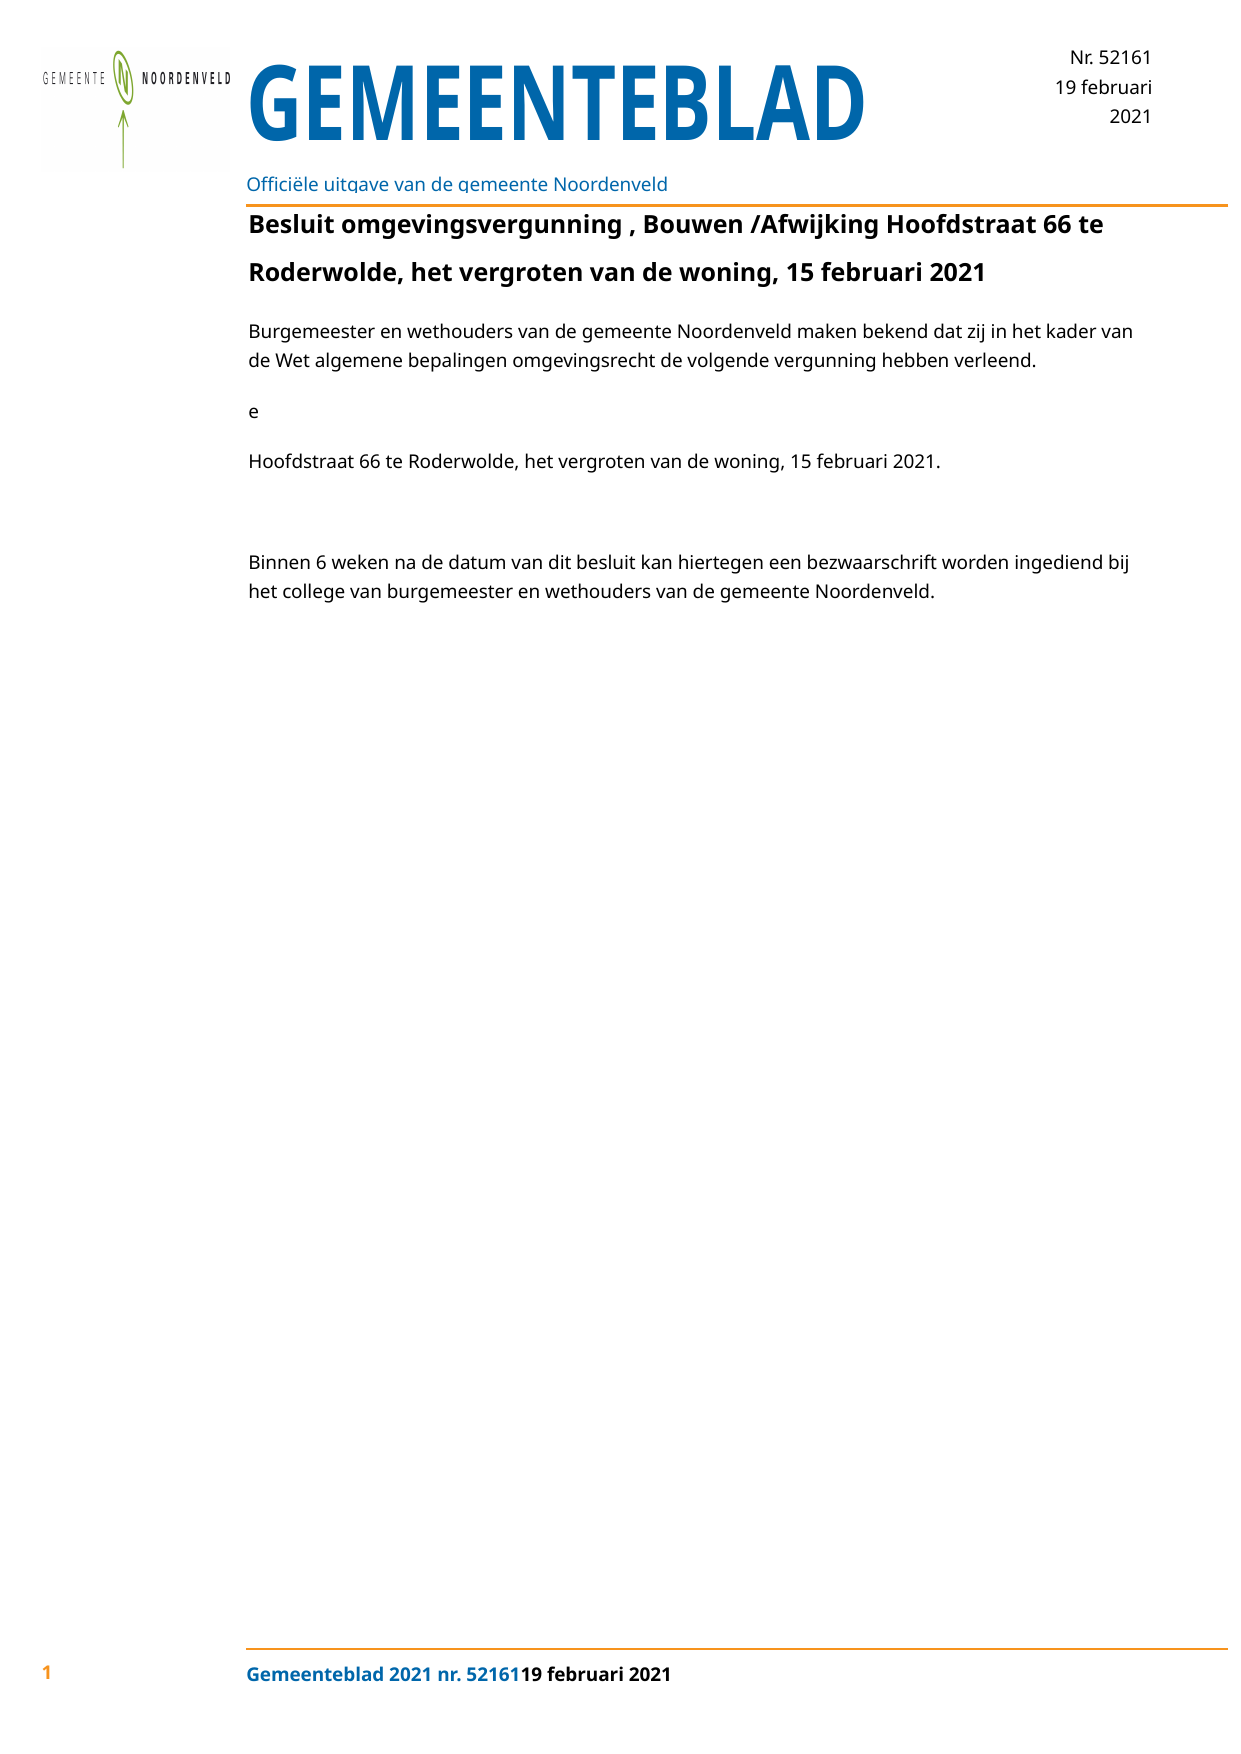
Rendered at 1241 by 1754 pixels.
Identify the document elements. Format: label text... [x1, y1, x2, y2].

text Hoofdstraat 66 te Roderwolde, het vergroten van de woning, 15 februari 2021. [248, 448, 1152, 474]
text Besluit omgevingsvergunning , Bouwen /Afwijking Hoofdstraat 66 te Roderwolde, het vergroten van de woning, 15 februari 2021 [248, 207, 1152, 288]
picture [41, 47, 231, 172]
text Burgemeester en wethouders van de gemeente Noordenveld maken bekend dat zij in het kader van de Wet algemene bepalingen omgevingsrecht de volgende vergunning hebben verleend. [248, 318, 1152, 373]
text e [248, 398, 1152, 424]
text Binnen 6 weken na de datum van dit besluit kan hiertegen een bezwaarschrift worden ingediend bij het college van burgemeester en wethouders van de gemeente Noordenveld. [248, 549, 1152, 604]
